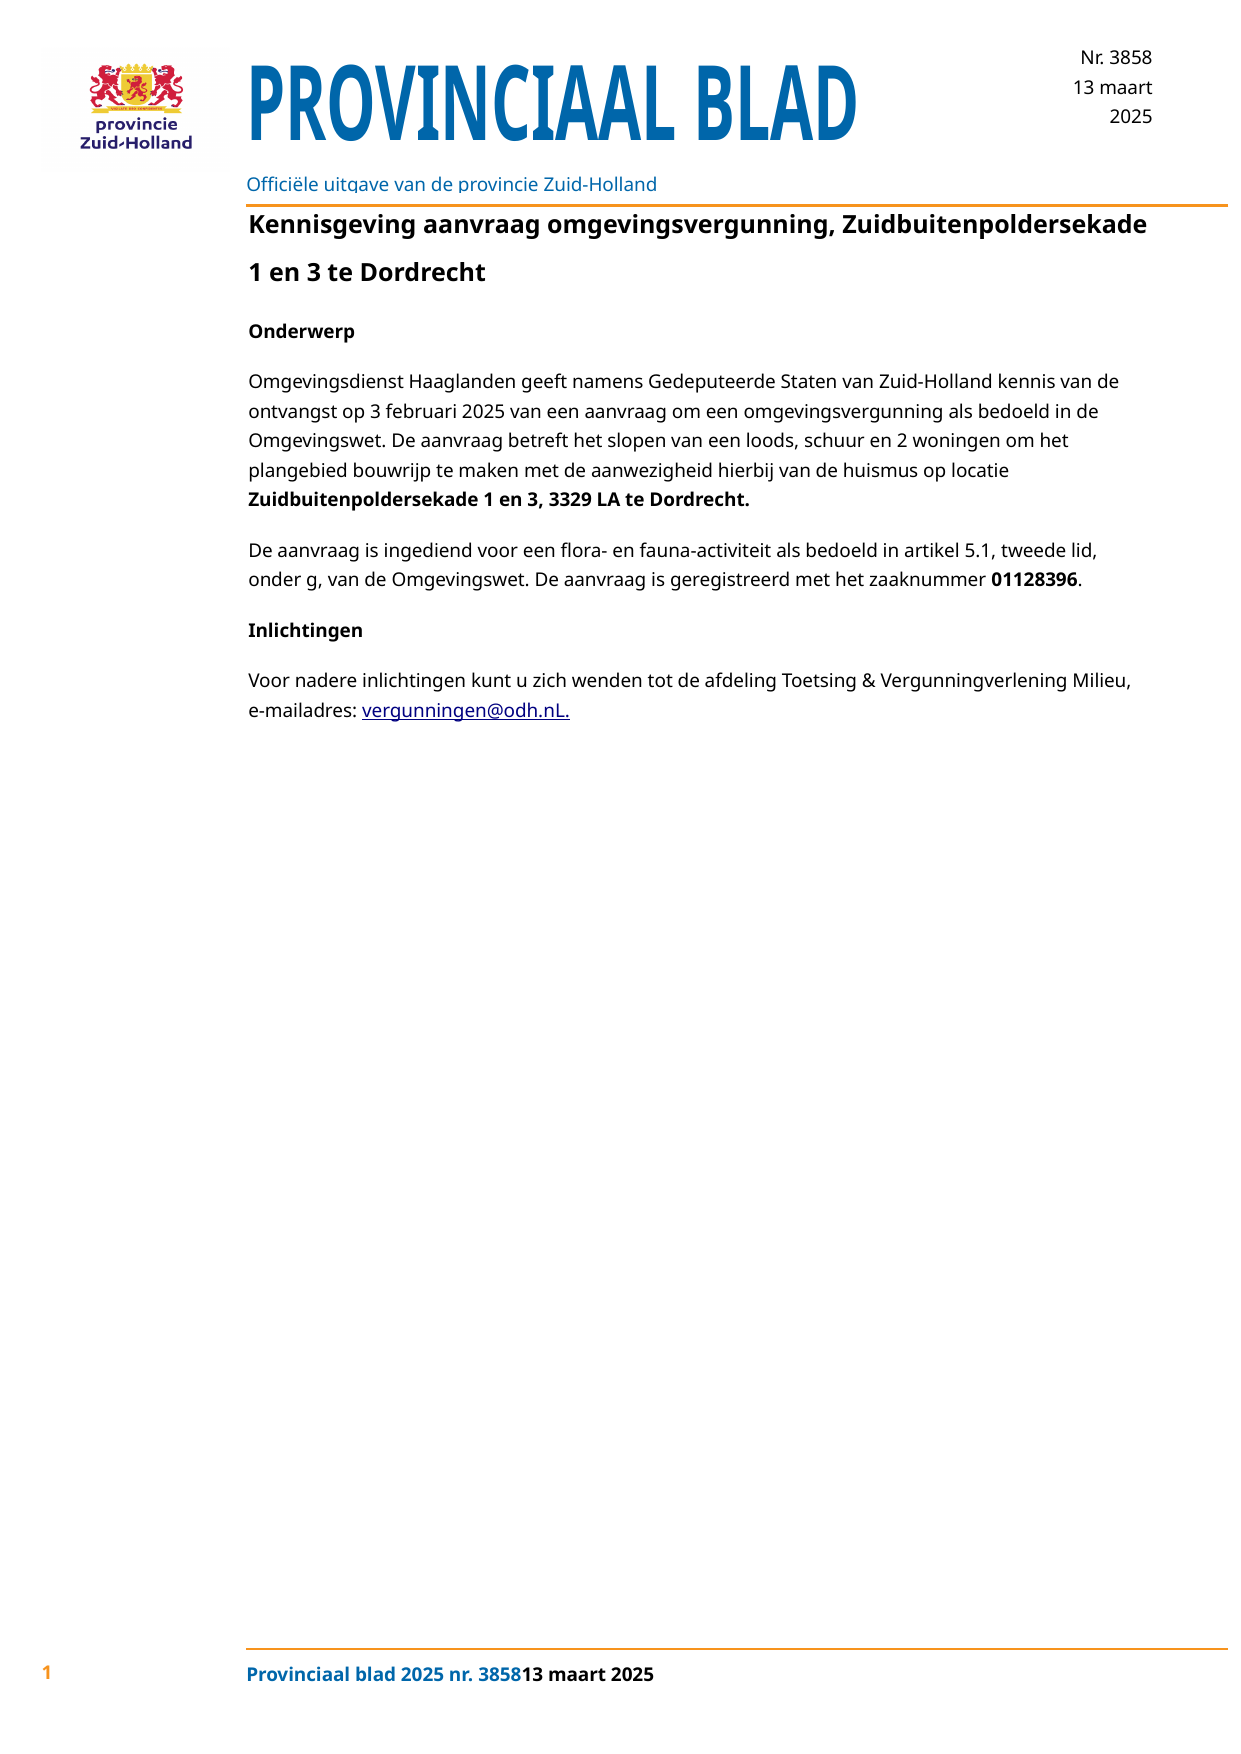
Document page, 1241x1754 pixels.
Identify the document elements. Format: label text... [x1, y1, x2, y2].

text Omgevingsdienst Haaglanden geeft namens Gedeputeerde Staten van Zuid-Holland kennis van de ontvangst op 3 februari 2025 van een aanvraag om een omgevingsvergunning als bedoeld in de Omgevingswet. De aanvraag betreft het slopen van een loods, schuur en 2 woningen om het plangebied bouwrijp te maken met de aanwezigheid hierbij van de huismus op locatie Zuidbuitenpoldersekade 1 en 3, 3329 LA te Dordrecht. [248, 368, 1152, 512]
picture [41, 47, 231, 172]
text Kennisgeving aanvraag omgevingsvergunning, Zuidbuitenpoldersekade 1 en 3 te Dordrecht [248, 207, 1152, 288]
text Onderwerp [248, 318, 1152, 344]
text Inlichtingen [248, 617, 1152, 643]
text Voor nadere inlichtingen kunt u zich wenden tot de afdeling Toetsing & Vergunningverlening Milieu, e-mailadres: vergunningen@odh.nL. [248, 667, 1152, 723]
text De aanvraag is ingediend voor een flora- en fauna-activiteit als bedoeld in artikel 5.1, tweede lid, onder g, van de Omgevingswet. De aanvraag is geregistreerd met het zaaknummer 01128396. [248, 537, 1152, 592]
